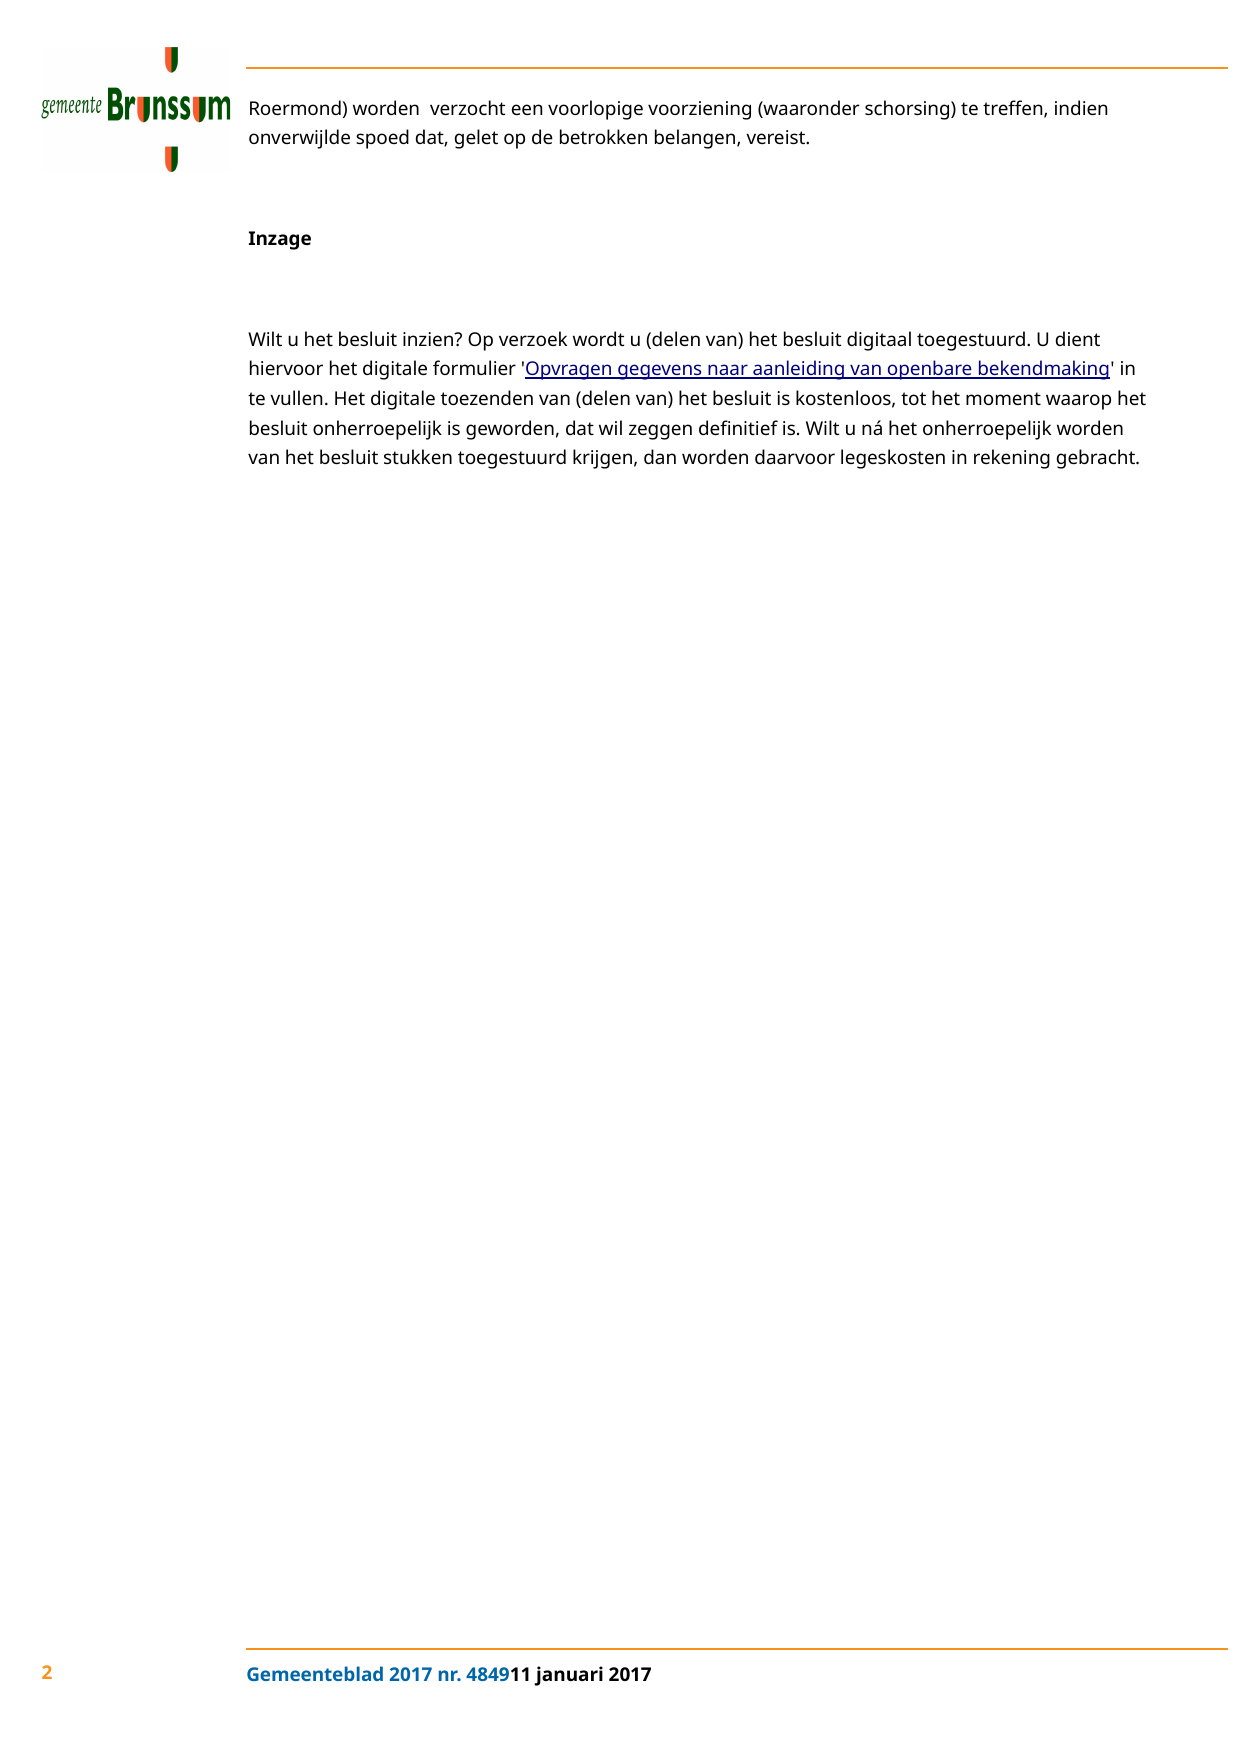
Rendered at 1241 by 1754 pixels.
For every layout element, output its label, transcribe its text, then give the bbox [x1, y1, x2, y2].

text Inzage [248, 225, 1152, 251]
text Roermond) worden verzocht een voorlopige voorziening (waaronder schorsing) te treffen, indien onverwijlde spoed dat, gelet op de betrokken belangen, vereist. [248, 95, 1152, 150]
picture [41, 47, 231, 172]
text Wilt u het besluit inzien? Op verzoek wordt u (delen van) het besluit digitaal toegestuurd. U dient hiervoor het digitale formulier 'Opvragen gegevens naar aanleiding van openbare bekendmaking' in te vullen. Het digitale toezenden van (delen van) het besluit is kostenloos, tot het moment waarop het besluit onherroepelijk is geworden, dat wil zeggen definitief is. Wilt u ná het onherroepelijk worden van het besluit stukken toegestuurd krijgen, dan worden daarvoor legeskosten in rekening gebracht. [248, 326, 1152, 470]
